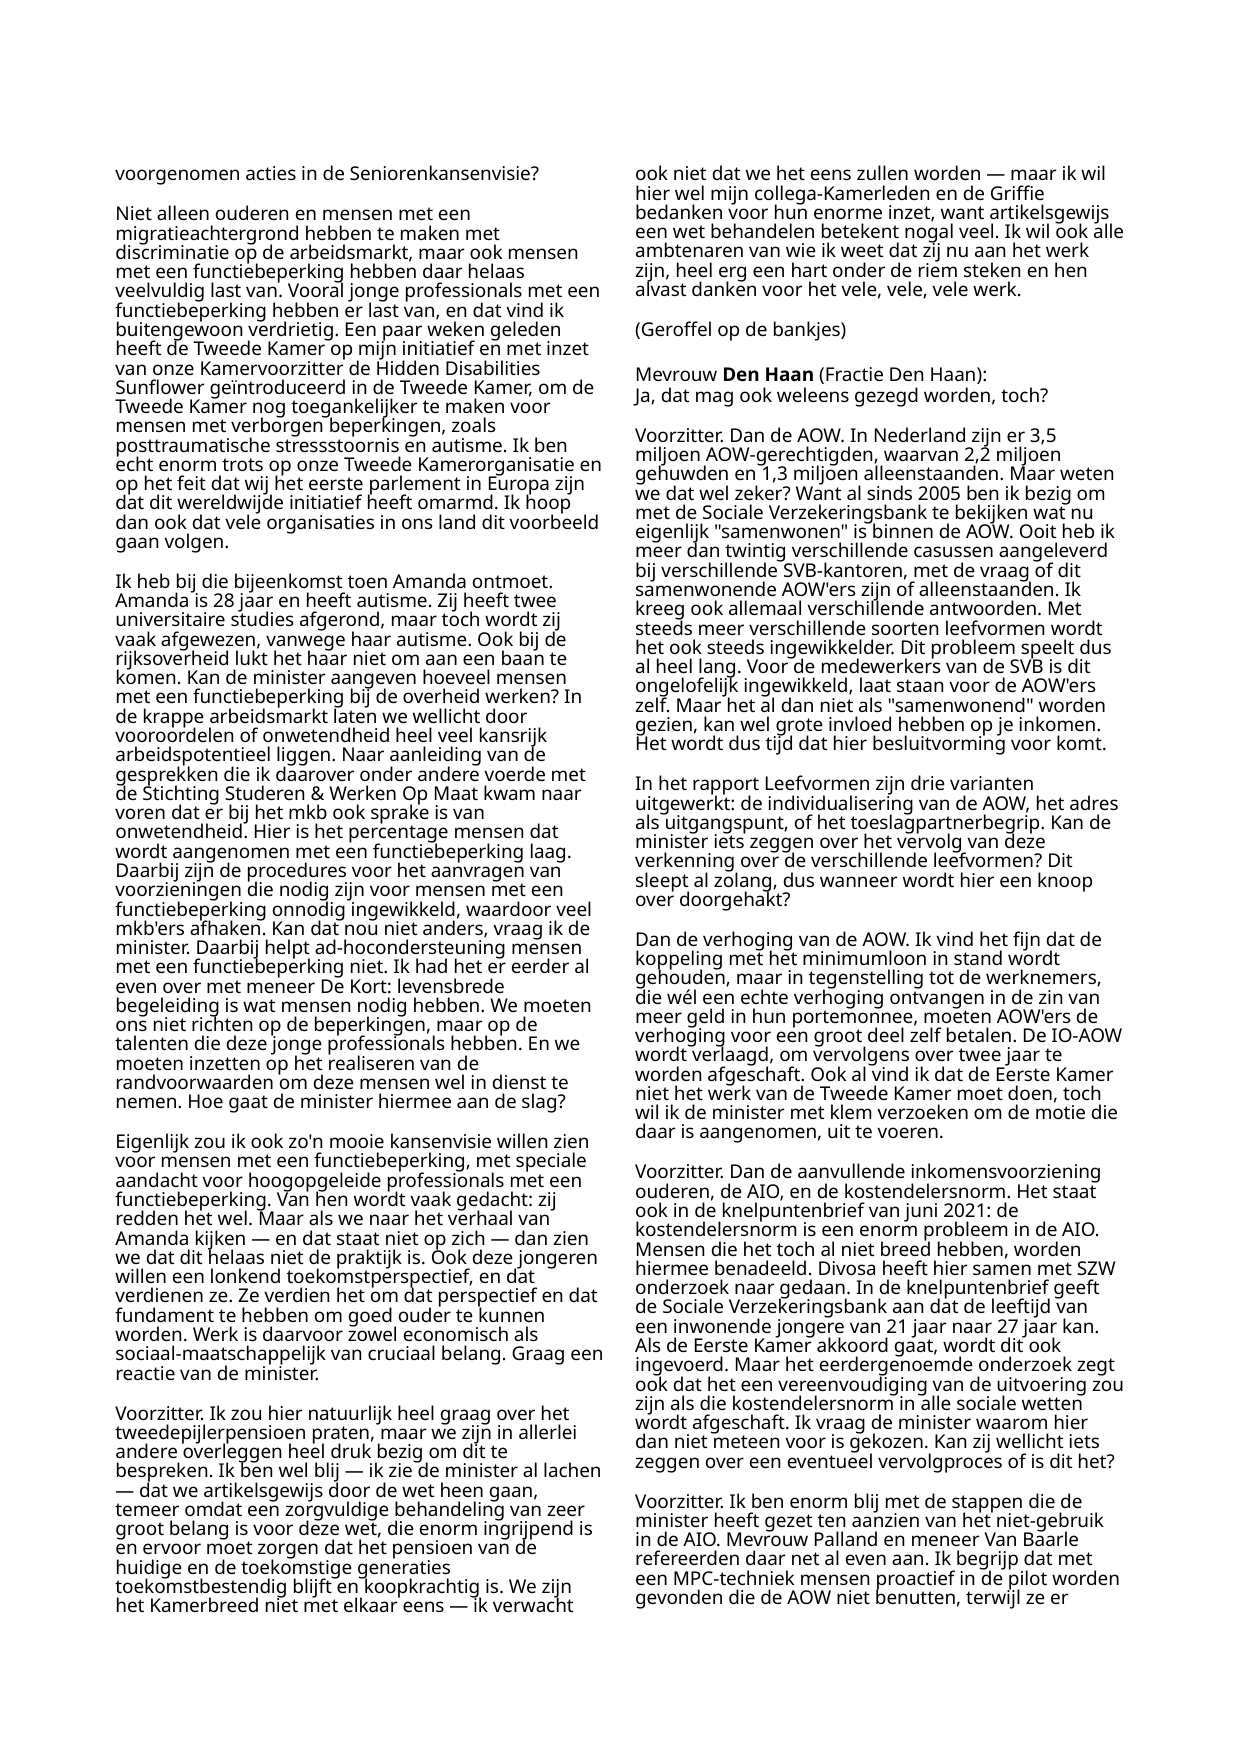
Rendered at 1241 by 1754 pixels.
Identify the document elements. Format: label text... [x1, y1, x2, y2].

text Dan de verhoging van de AOW. Ik vind het fijn dat de koppeling met het minimumloon in stand wordt gehouden, maar in tegenstelling tot de werknemers, die wél een echte verhoging ontvangen in de zin van meer geld in hun portemonnee, moeten AOW'ers de verhoging voor een groot deel zelf betalen. De IO-AOW wordt verlaagd, om vervolgens over twee jaar te worden afgeschaft. Ook al vind ik dat de Eerste Kamer niet het werk van de Tweede Kamer moet doen, toch wil ik de minister met klem verzoeken om de motie die daar is aangenomen, uit te voeren. [635, 931, 1125, 1143]
text Voorzitter. Ik ben enorm blij met de stappen die de minister heeft gezet ten aanzien van het niet-gebruik in de AIO. Mevrouw Palland en meneer Van Baarle refereerden daar net al even aan. Ik begrijp dat met een MPC-techniek mensen proactief in de pilot worden gevonden die de AOW niet benutten, terwijl ze er [635, 1493, 1125, 1608]
text voorgenomen acties in de Seniorenkansenvisie? [115, 165, 605, 184]
text Mevrouw Den Haan (Fractie Den Haan): [635, 361, 1125, 387]
text In het rapport Leefvormen zijn drie varianten uitgewerkt: de individualisering van de AOW, het adres als uitgangspunt, of het toeslagpartnerbegrip. Kan de minister iets zeggen over het vervolg van deze verkenning over de verschillende leefvormen? Dit sleept al zolang, dus wanneer wordt hier een knoop over doorgehakt? [635, 775, 1125, 910]
text Niet alleen ouderen en mensen met een migratieachtergrond hebben te maken met discriminatie op de arbeidsmarkt, maar ook mensen met een functiebeperking hebben daar helaas veelvuldig last van. Vooral jonge professionals met een functiebeperking hebben er last van, en dat vind ik buitengewoon verdrietig. Een paar weken geleden heeft de Tweede Kamer op mijn initiatief en met inzet van onze Kamervoorzitter de Hidden Disabilities Sunflower geïntroduceerd in de Tweede Kamer, om de Tweede Kamer nog toegankelijker te maken voor mensen met verborgen beperkingen, zoals posttraumatische stressstoornis en autisme. Ik ben echt enorm trots op onze Tweede Kamerorganisatie en op het feit dat wij het eerste parlement in Europa zijn dat dit wereldwijde initiatief heeft omarmd. Ik hoop dan ook dat vele organisaties in ons land dit voorbeeld gaan volgen. [115, 205, 605, 552]
text ook niet dat we het eens zullen worden — maar ik wil hier wel mijn collega-Kamerleden en de Griffie bedanken voor hun enorme inzet, want artikelsgewijs een wet behandelen betekent nogal veel. Ik wil ook alle ambtenaren van wie ik weet dat zij nu aan het werk zijn, heel erg een hart onder de riem steken en hen alvast danken voor het vele, vele, vele werk. [635, 165, 1125, 300]
text Voorzitter. Dan de aanvullende inkomensvoorziening ouderen, de AIO, en de kostendelersnorm. Het staat ook in de knelpuntenbrief van juni 2021: de kostendelersnorm is een enorm probleem in de AIO. Mensen die het toch al niet breed hebben, worden hiermee benadeeld. Divosa heeft hier samen met SZW onderzoek naar gedaan. In de knelpuntenbrief geeft de Sociale Verzekeringsbank aan dat de leeftijd van een inwonende jongere van 21 jaar naar 27 jaar kan. Als de Eerste Kamer akkoord gaat, wordt dit ook ingevoerd. Maar het eerdergenoemde onderzoek zegt ook dat het een vereenvoudiging van de uitvoering zou zijn als die kostendelersnorm in alle sociale wetten wordt afgeschaft. Ik vraag de minister waarom hier dan niet meteen voor is gekozen. Kan zij wellicht iets zeggen over een eventueel vervolgproces of is dit het? [635, 1163, 1125, 1472]
text Voorzitter. Ik zou hier natuurlijk heel graag over het tweedepijlerpensioen praten, maar we zijn in allerlei andere overleggen heel druk bezig om dit te bespreken. Ik ben wel blij — ik zie de minister al lachen — dat we artikelsgewijs door de wet heen gaan, temeer omdat een zorgvuldige behandeling van zeer groot belang is voor deze wet, die enorm ingrijpend is en ervoor moet zorgen dat het pensioen van de huidige en de toekomstige generaties toekomstbestendig blijft en koopkrachtig is. We zijn het Kamerbreed niet met elkaar eens — ik verwacht [115, 1404, 605, 1616]
text Voorzitter. Dan de AOW. In Nederland zijn er 3,5 miljoen AOW-gerechtigden, waarvan 2,2 miljoen gehuwden en 1,3 miljoen alleenstaanden. Maar weten we dat wel zeker? Want al sinds 2005 ben ik bezig om met de Sociale Verzekeringsbank te bekijken wat nu eigenlijk "samenwonen" is binnen de AOW. Ooit heb ik meer dan twintig verschillende casussen aangeleverd bij verschillende SVB-kantoren, met de vraag of dit samenwonende AOW'ers zijn of alleenstaanden. Ik kreeg ook allemaal verschillende antwoorden. Met steeds meer verschillende soorten leefvormen wordt het ook steeds ingewikkelder. Dit probleem speelt dus al heel lang. Voor de medewerkers van de SVB is dit ongelofelijk ingewikkeld, laat staan voor de AOW'ers zelf. Maar het al dan niet als "samenwonend" worden gezien, kan wel grote invloed hebben op je inkomen. Het wordt dus tijd dat hier besluitvorming voor komt. [635, 427, 1125, 754]
text Ja, dat mag ook weleens gezegd worden, toch? [635, 387, 1125, 406]
text Eigenlijk zou ik ook zo'n mooie kansenvisie willen zien voor mensen met een functiebeperking, met speciale aandacht voor hoogopgeleide professionals met een functiebeperking. Van hen wordt vaak gedacht: zij redden het wel. Maar als we naar het verhaal van Amanda kijken — en dat staat niet op zich — dan zien we dat dit helaas niet de praktijk is. Ook deze jongeren willen een lonkend toekomstperspectief, en dat verdienen ze. Ze verdien het om dat perspectief en dat fundament te hebben om goed ouder te kunnen worden. Werk is daarvoor zowel economisch als sociaal-maatschappelijk van cruciaal belang. Graag een reactie van de minister. [115, 1133, 605, 1384]
text Ik heb bij die bijeenkomst toen Amanda ontmoet. Amanda is 28 jaar en heeft autisme. Zij heeft twee universitaire studies afgerond, maar toch wordt zij vaak afgewezen, vanwege haar autisme. Ook bij de rijksoverheid lukt het haar niet om aan een baan te komen. Kan de minister aangeven hoeveel mensen met een functiebeperking bij de overheid werken? In de krappe arbeidsmarkt laten we wellicht door vooroordelen of onwetendheid heel veel kansrijk arbeidspotentieel liggen. Naar aanleiding van de gesprekken die ik daarover onder andere voerde met de Stichting Studeren & Werken Op Maat kwam naar voren dat er bij het mkb ook sprake is van onwetendheid. Hier is het percentage mensen dat wordt aangenomen met een functiebeperking laag. Daarbij zijn de procedures voor het aanvragen van voorzieningen die nodig zijn voor mensen met een functiebeperking onnodig ingewikkeld, waardoor veel mkb'ers afhaken. Kan dat nou niet anders, vraag ik de minister. Daarbij helpt ad-hocondersteuning mensen met een functiebeperking niet. Ik had het er eerder al even over met meneer De Kort: levensbrede begeleiding is wat mensen nodig hebben. We moeten ons niet richten op de beperkingen, maar op de talenten die deze jonge professionals hebben. En we moeten inzetten op het realiseren van de randvoorwaarden om deze mensen wel in dienst te nemen. Hoe gaat de minister hiermee aan de slag? [115, 573, 605, 1112]
text (Geroffel op de bankjes) [635, 321, 1125, 340]
